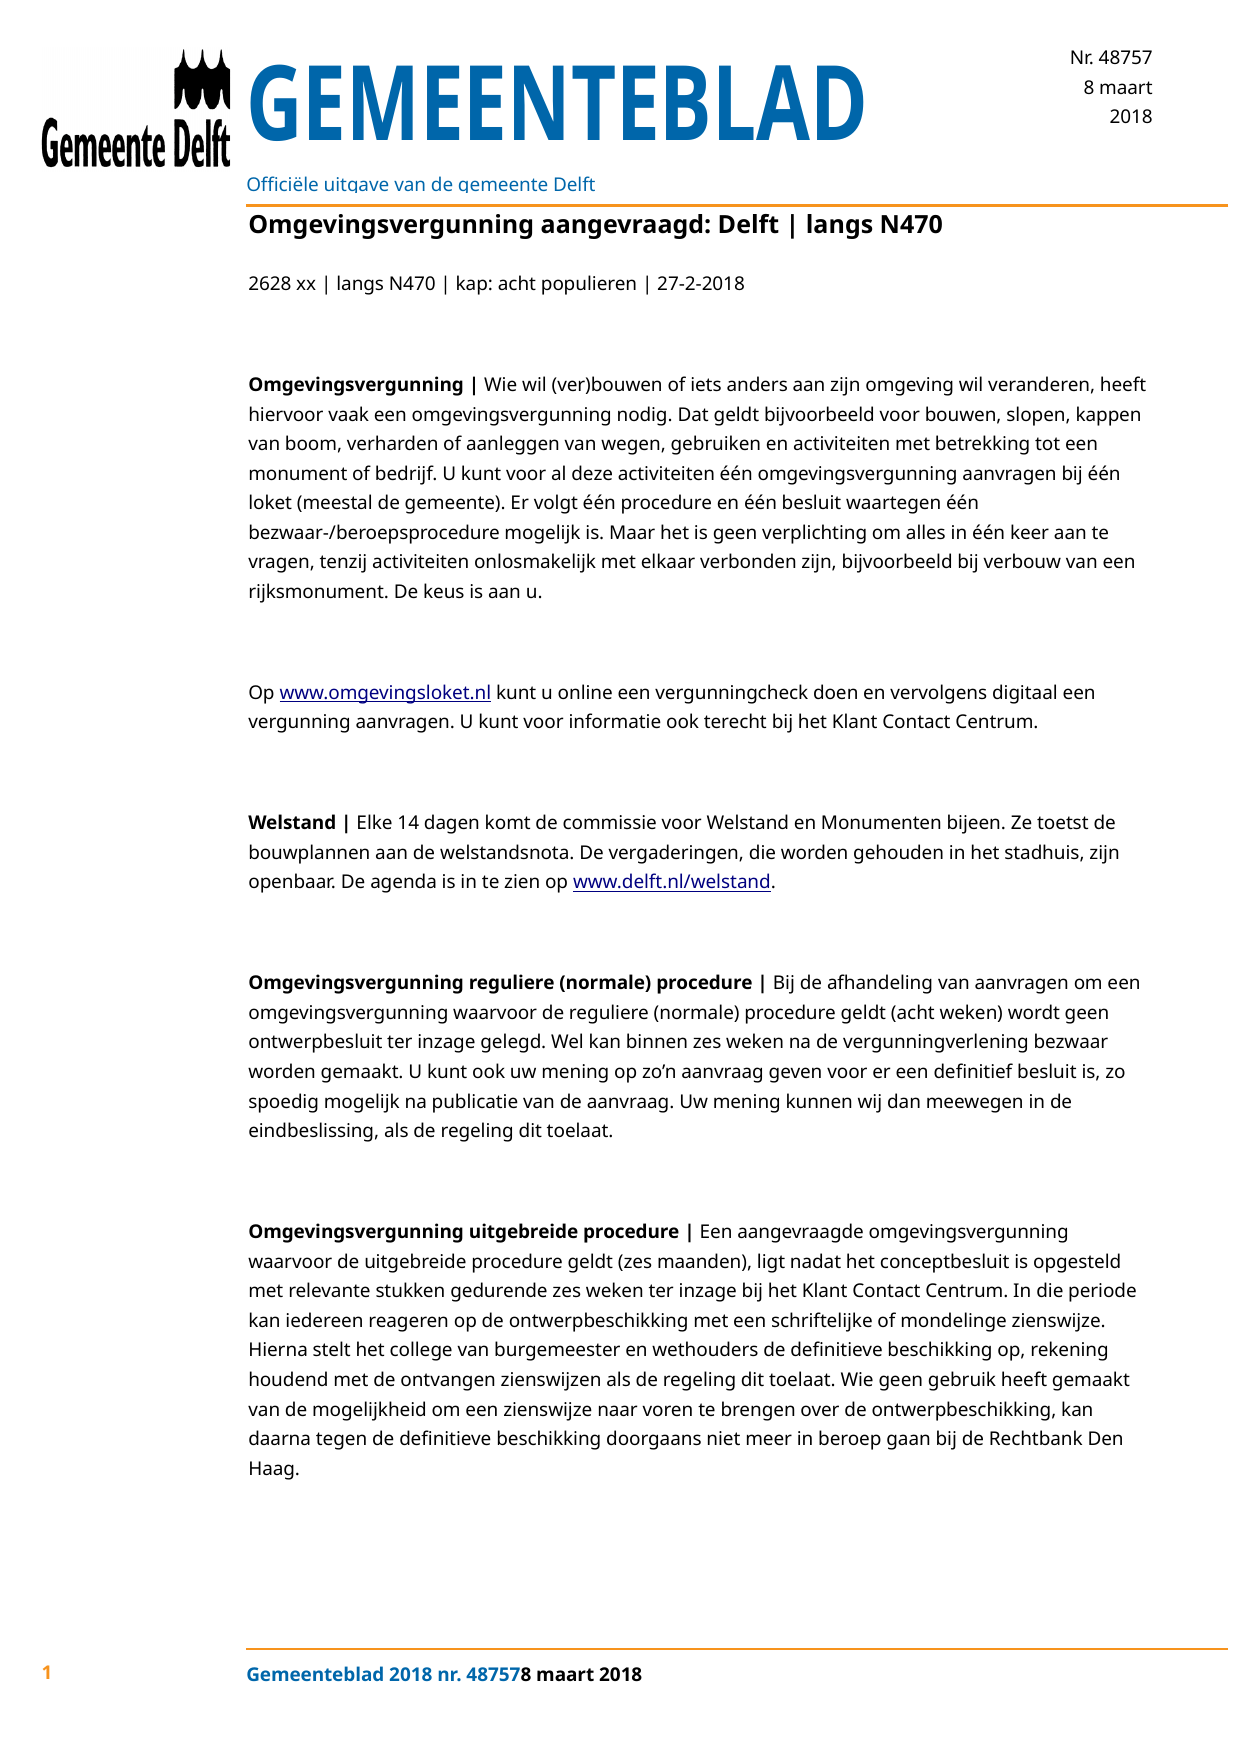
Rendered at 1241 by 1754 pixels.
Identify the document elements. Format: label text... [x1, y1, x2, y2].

text Omgevingsvergunning uitgebreide procedure | Een aangevraagde omgevingsvergunning waarvoor de uitgebreide procedure geldt (zes maanden), ligt nadat het conceptbesluit is opgesteld met relevante stukken gedurende zes weken ter inzage bij het Klant Contact Centrum. In die periode kan iedereen reageren op de ontwerpbeschikking met een schriftelijke of mondelinge zienswijze. Hierna stelt het college van burgemeester en wethouders de definitieve beschikking op, rekening houdend met de ontvangen zienswijzen als de regeling dit toelaat. Wie geen gebruik heeft gemaakt van de mogelijkheid om een zienswijze naar voren te brengen over de ontwerpbeschikking, kan daarna tegen de definitieve beschikking doorgaans niet meer in beroep gaan bij de Rechtbank Den Haag. [248, 1218, 1152, 1481]
picture [41, 47, 231, 172]
text Omgevingsvergunning reguliere (normale) procedure | Bij de afhandeling van aanvragen om een omgevingsvergunning waarvoor de reguliere (normale) procedure geldt (acht weken) wordt geen ontwerpbesluit ter inzage gelegd. Wel kan binnen zes weken na de vergunningverlening bezwaar worden gemaakt. U kunt ook uw mening op zo’n aanvraag geven voor er een definitief besluit is, zo spoedig mogelijk na publicatie van de aanvraag. Uw mening kunnen wij dan meewegen in de eindbeslissing, als de regeling dit toelaat. [248, 969, 1152, 1143]
text 2628 xx | langs N470 | kap: acht populieren | 27-2-2018 [248, 270, 1152, 296]
text Omgevingsvergunning aangevraagd: Delft | langs N470 [248, 207, 1152, 241]
text Op www.omgevingsloket.nl kunt u online een vergunningcheck doen en vervolgens digitaal een vergunning aanvragen. U kunt voor informatie ook terecht bij het Klant Contact Centrum. [248, 679, 1152, 734]
text Omgevingsvergunning | Wie wil (ver)bouwen of iets anders aan zijn omgeving wil veranderen, heeft hiervoor vaak een omgevingsvergunning nodig. Dat geldt bijvoorbeeld voor bouwen, slopen, kappen van boom, verharden of aanleggen van wegen, gebruiken en activiteiten met betrekking tot een monument of bedrijf. U kunt voor al deze activiteiten één omgevingsvergunning aanvragen bij één loket (meestal de gemeente). Er volgt één procedure en één besluit waartegen één bezwaar-/beroepsprocedure mogelijk is. Maar het is geen verplichting om alles in één keer aan te vragen, tenzij activiteiten onlosmakelijk met elkaar verbonden zijn, bijvoorbeeld bij verbouw van een rijksmonument. De keus is aan u. [248, 371, 1152, 604]
text Welstand | Elke 14 dagen komt de commissie voor Welstand en Monumenten bijeen. Ze toetst de bouwplannen aan de welstandsnota. De vergaderingen, die worden gehouden in het stadhuis, zijn openbaar. De agenda is in te zien op www.delft.nl/welstand. [248, 809, 1152, 894]
